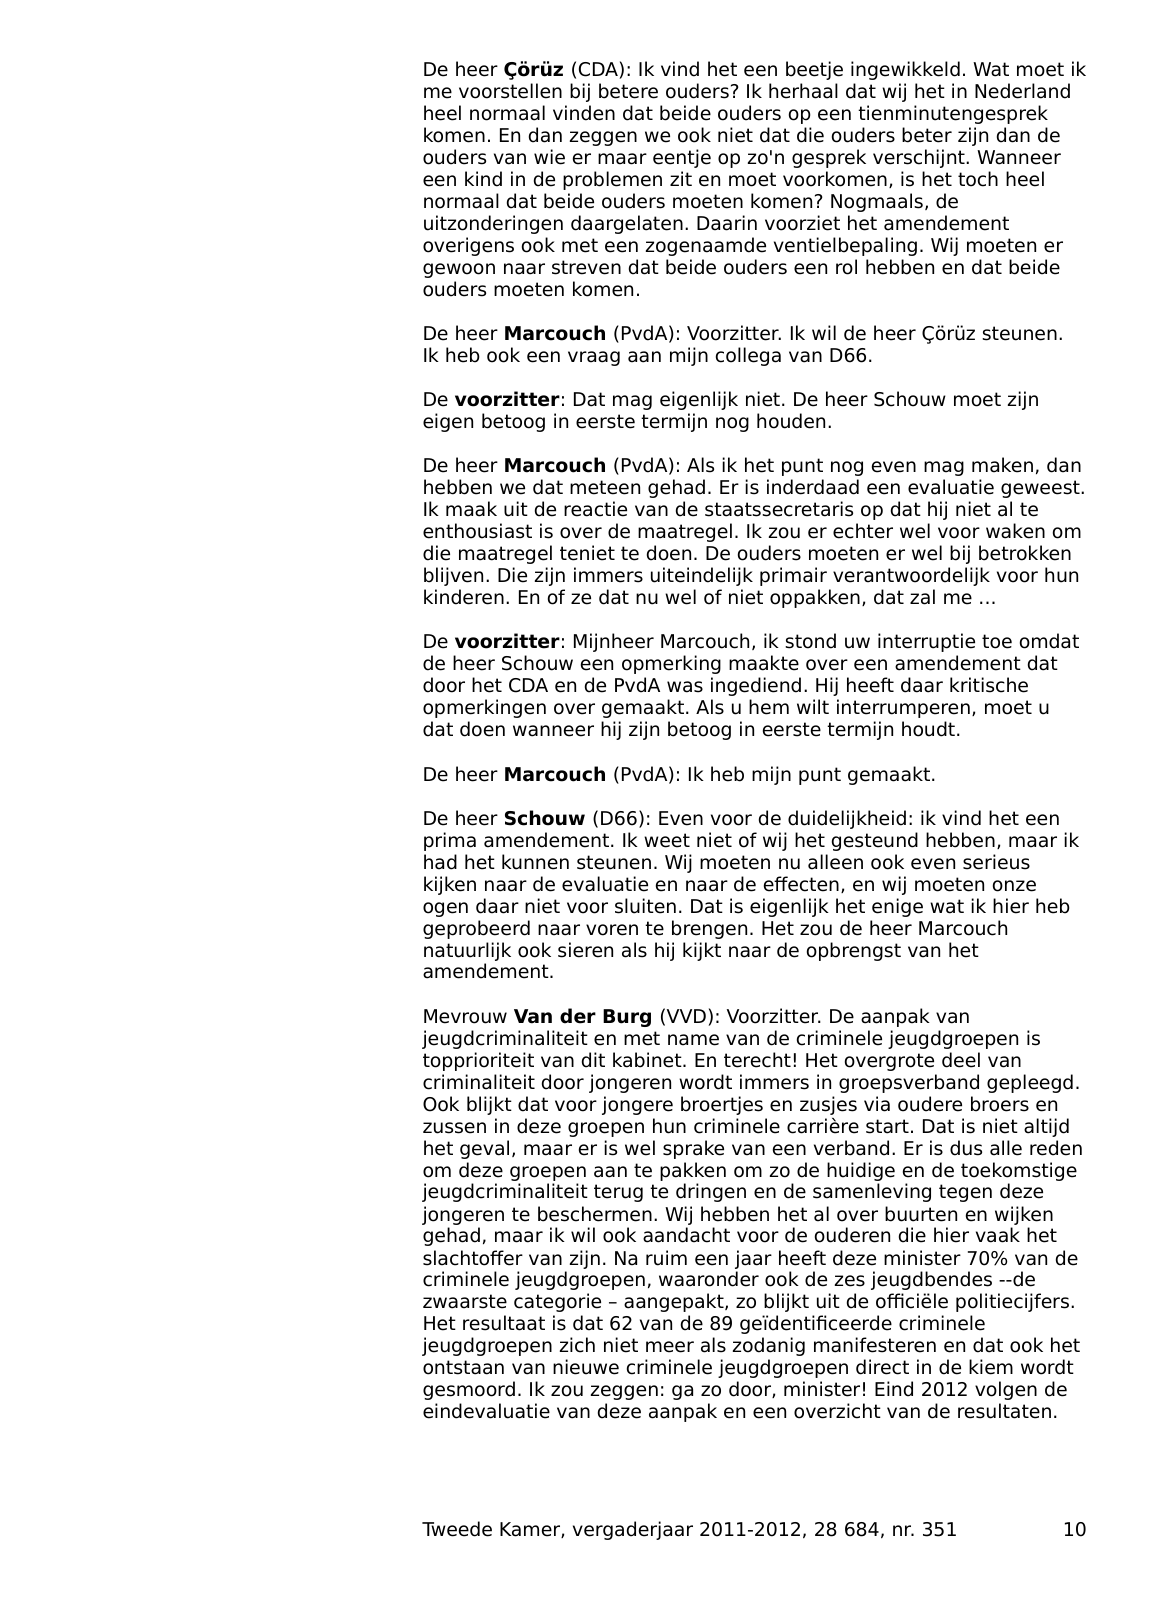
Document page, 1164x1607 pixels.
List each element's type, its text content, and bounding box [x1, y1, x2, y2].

text De heer Çörüz (CDA): Ik vind het een beetje ingewikkeld. Wat moet ik me voorstellen bij betere ouders? Ik herhaal dat wij het in Nederland heel normaal vinden dat beide ouders op een tienminutengesprek komen. En dan zeggen we ook niet dat die ouders beter zijn dan de ouders van wie er maar eentje op zo'n gesprek verschijnt. Wanneer een kind in de problemen zit en moet voorkomen, is het toch heel normaal dat beide ouders moeten komen? Nogmaals, de uitzonderingen daargelaten. Daarin voorziet het amendement overigens ook met een zogenaamde ventielbepaling. Wij moeten er gewoon naar streven dat beide ouders een rol hebben en dat beide ouders moeten komen. [422, 59, 1087, 301]
text De heer Marcouch (PvdA): Ik heb mijn punt gemaakt. [422, 763, 1087, 785]
text Mevrouw Van der Burg (VVD): Voorzitter. De aanpak van jeugdcriminaliteit en met name van de criminele jeugdgroepen is topprioriteit van dit kabinet. En terecht! Het overgrote deel van criminaliteit door jongeren wordt immers in groepsverband gepleegd. Ook blijkt dat voor jongere broertjes en zusjes via oudere broers en zussen in deze groepen hun criminele carrière start. Dat is niet altijd het geval, maar er is wel sprake van een verband. Er is dus alle reden om deze groepen aan te pakken om zo de huidige en de toekomstige jeugdcriminaliteit terug te dringen en de samenleving tegen deze jongeren te beschermen. Wij hebben het al over buurten en wijken gehad, maar ik wil ook aandacht voor de ouderen die hier vaak het slachtoffer van zijn. Na ruim een jaar heeft deze minister 70% van de criminele jeugdgroepen, waaronder ook de zes jeugdbendes --de zwaarste categorie – aangepakt, zo blijkt uit de officiële politiecijfers. Het resultaat is dat 62 van de 89 geïdentificeerde criminele jeugdgroepen zich niet meer als zodanig manifesteren en dat ook het ontstaan van nieuwe criminele jeugdgroepen direct in de kiem wordt gesmoord. Ik zou zeggen: ga zo door, minister! Eind 2012 volgen de eindevaluatie van deze aanpak en een overzicht van de resultaten. [422, 1006, 1087, 1423]
text De voorzitter: Dat mag eigenlijk niet. De heer Schouw moet zijn eigen betoog in eerste termijn nog houden. [422, 389, 1087, 433]
text De heer Marcouch (PvdA): Als ik het punt nog even mag maken, dan hebben we dat meteen gehad. Er is inderdaad een evaluatie geweest. Ik maak uit de reactie van de staatssecretaris op dat hij niet al te enthousiast is over de maatregel. Ik zou er echter wel voor waken om die maatregel teniet te doen. De ouders moeten er wel bij betrokken blijven. Die zijn immers uiteindelijk primair verantwoordelijk voor hun kinderen. En of ze dat nu wel of niet oppakken, dat zal me ... [422, 455, 1087, 609]
text De voorzitter: Mijnheer Marcouch, ik stond uw interruptie toe omdat de heer Schouw een opmerking maakte over een amendement dat door het CDA en de PvdA was ingediend. Hij heeft daar kritische opmerkingen over gemaakt. Als u hem wilt interrumperen, moet u dat doen wanneer hij zijn betoog in eerste termijn houdt. [422, 631, 1087, 741]
text De heer Schouw (D66): Even voor de duidelijkheid: ik vind het een prima amendement. Ik weet niet of wij het gesteund hebben, maar ik had het kunnen steunen. Wij moeten nu alleen ook even serieus kijken naar de evaluatie en naar de effecten, en wij moeten onze ogen daar niet voor sluiten. Dat is eigenlijk het enige wat ik hier heb geprobeerd naar voren te brengen. Het zou de heer Marcouch natuurlijk ook sieren als hij kijkt naar de opbrengst van het amendement. [422, 808, 1087, 983]
text De heer Marcouch (PvdA): Voorzitter. Ik wil de heer Çörüz steunen. Ik heb ook een vraag aan mijn collega van D66. [422, 323, 1087, 367]
